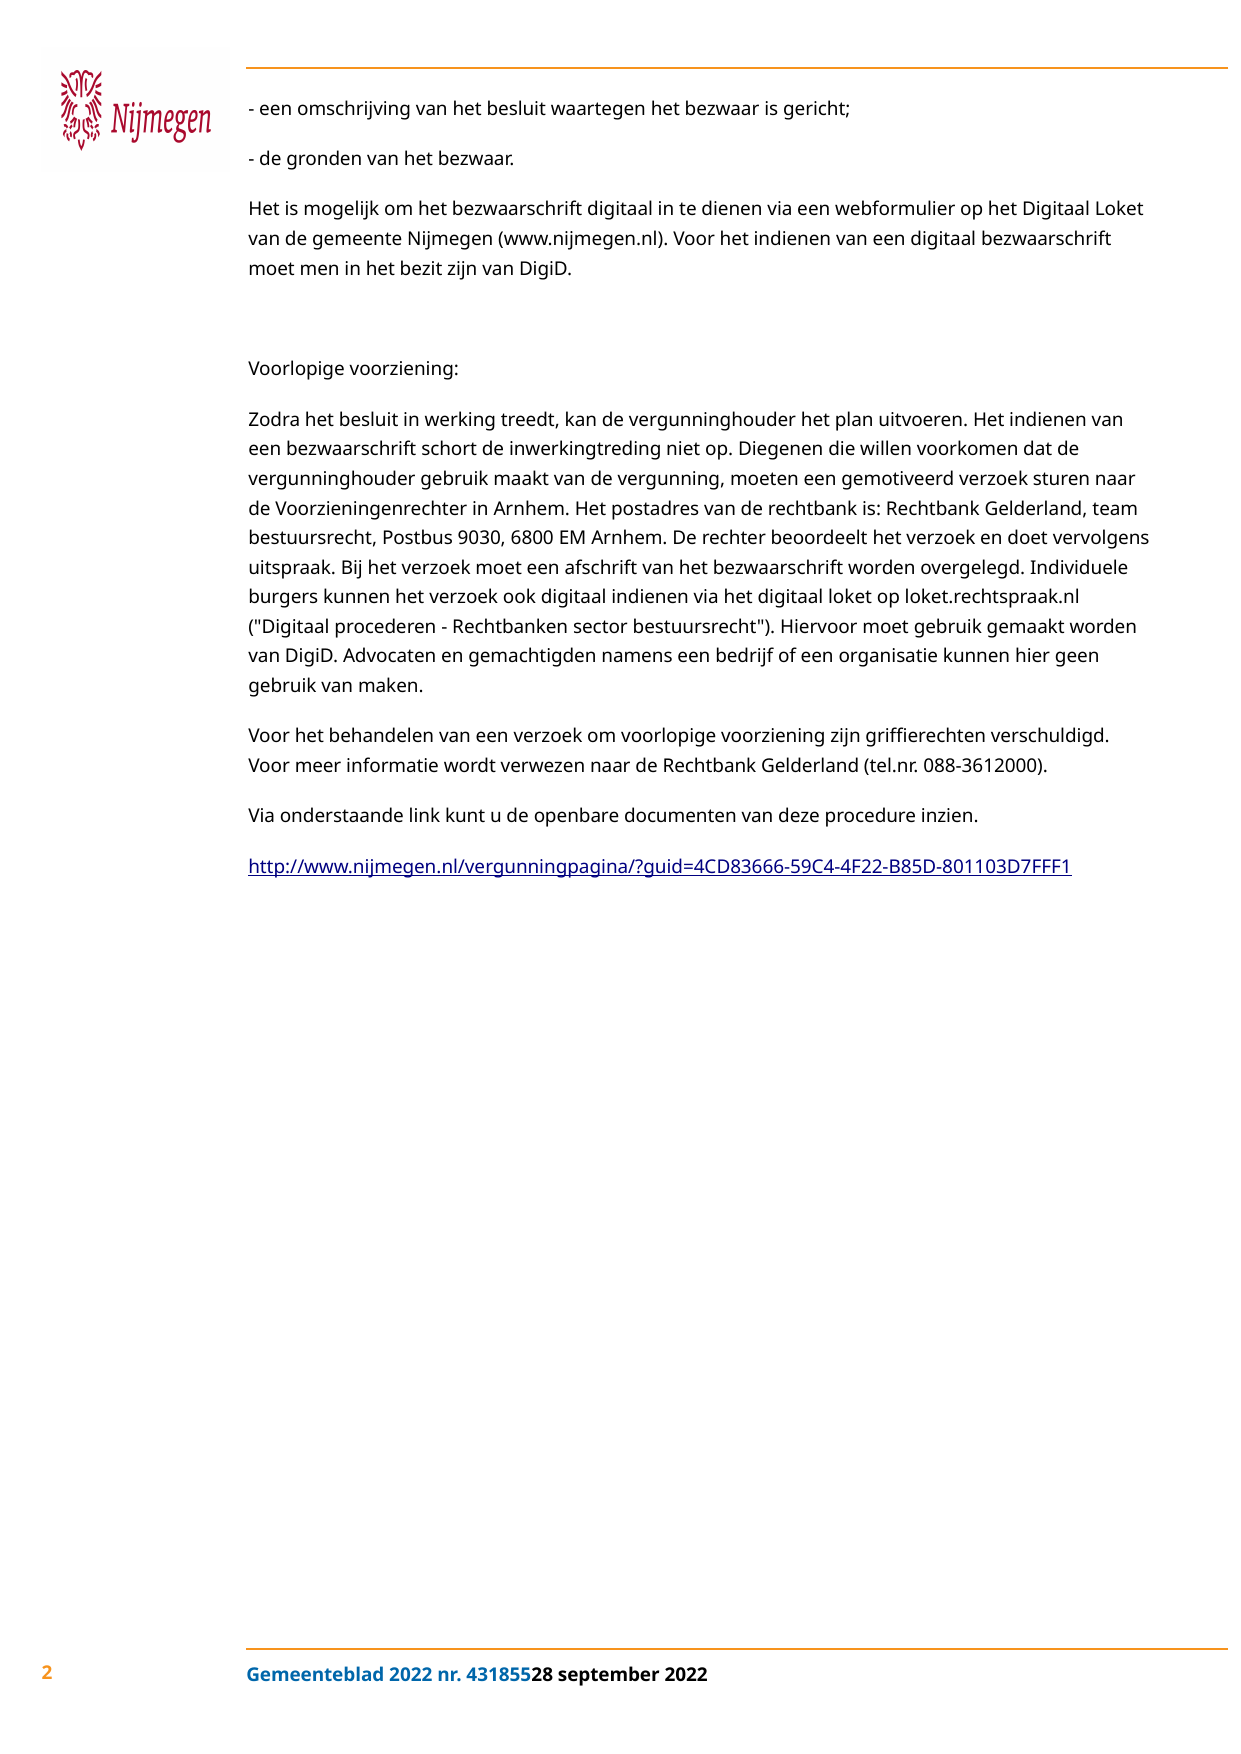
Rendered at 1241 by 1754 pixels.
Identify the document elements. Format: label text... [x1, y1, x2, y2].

text Voor het behandelen van een verzoek om voorlopige voorziening zijn griffierechten verschuldigd. Voor meer informatie wordt verwezen naar de Rechtbank Gelderland (tel.nr. 088-3612000). [248, 723, 1152, 778]
picture [41, 47, 231, 172]
text Zodra het besluit in werking treedt, kan de vergunninghouder het plan uitvoeren. Het indienen van een bezwaarschrift schort de inwerkingtreding niet op. Diegenen die willen voorkomen dat de vergunninghouder gebruik maakt van de vergunning, moeten een gemotiveerd verzoek sturen naar de Voorzieningenrechter in Arnhem. Het postadres van de rechtbank is: Rechtbank Gelderland, team bestuursrecht, Postbus 9030, 6800 EM Arnhem. De rechter beoordeelt het verzoek en doet vervolgens uitspraak. Bij het verzoek moet een afschrift van het bezwaarschrift worden overgelegd. Individuele burgers kunnen het verzoek ook digitaal indienen via het digitaal loket op loket.rechtspraak.nl ("Digitaal procederen - Rechtbanken sector bestuursrecht"). Hiervoor moet gebruik gemaakt worden van DigiD. Advocaten en gemachtigden namens een bedrijf of een organisatie kunnen hier geen gebruik van maken. [248, 406, 1152, 698]
text - de gronden van het bezwaar. [248, 145, 1152, 171]
text Het is mogelijk om het bezwaarschrift digitaal in te dienen via een webformulier op het Digitaal Loket van de gemeente Nijmegen (www.nijmegen.nl). Voor het indienen van een digitaal bezwaarschrift moet men in het bezit zijn van DigiD. [248, 196, 1152, 281]
text - een omschrijving van het besluit waartegen het bezwaar is gericht; [248, 95, 1152, 121]
text Voorlopige voorziening: [248, 356, 1152, 381]
text http://www.nijmegen.nl/vergunningpagina/?guid=4CD83666-59C4-4F22-B85D-801103D7FFF1 [248, 853, 1152, 879]
text Via onderstaande link kunt u de openbare documenten van deze procedure inzien. [248, 803, 1152, 828]
